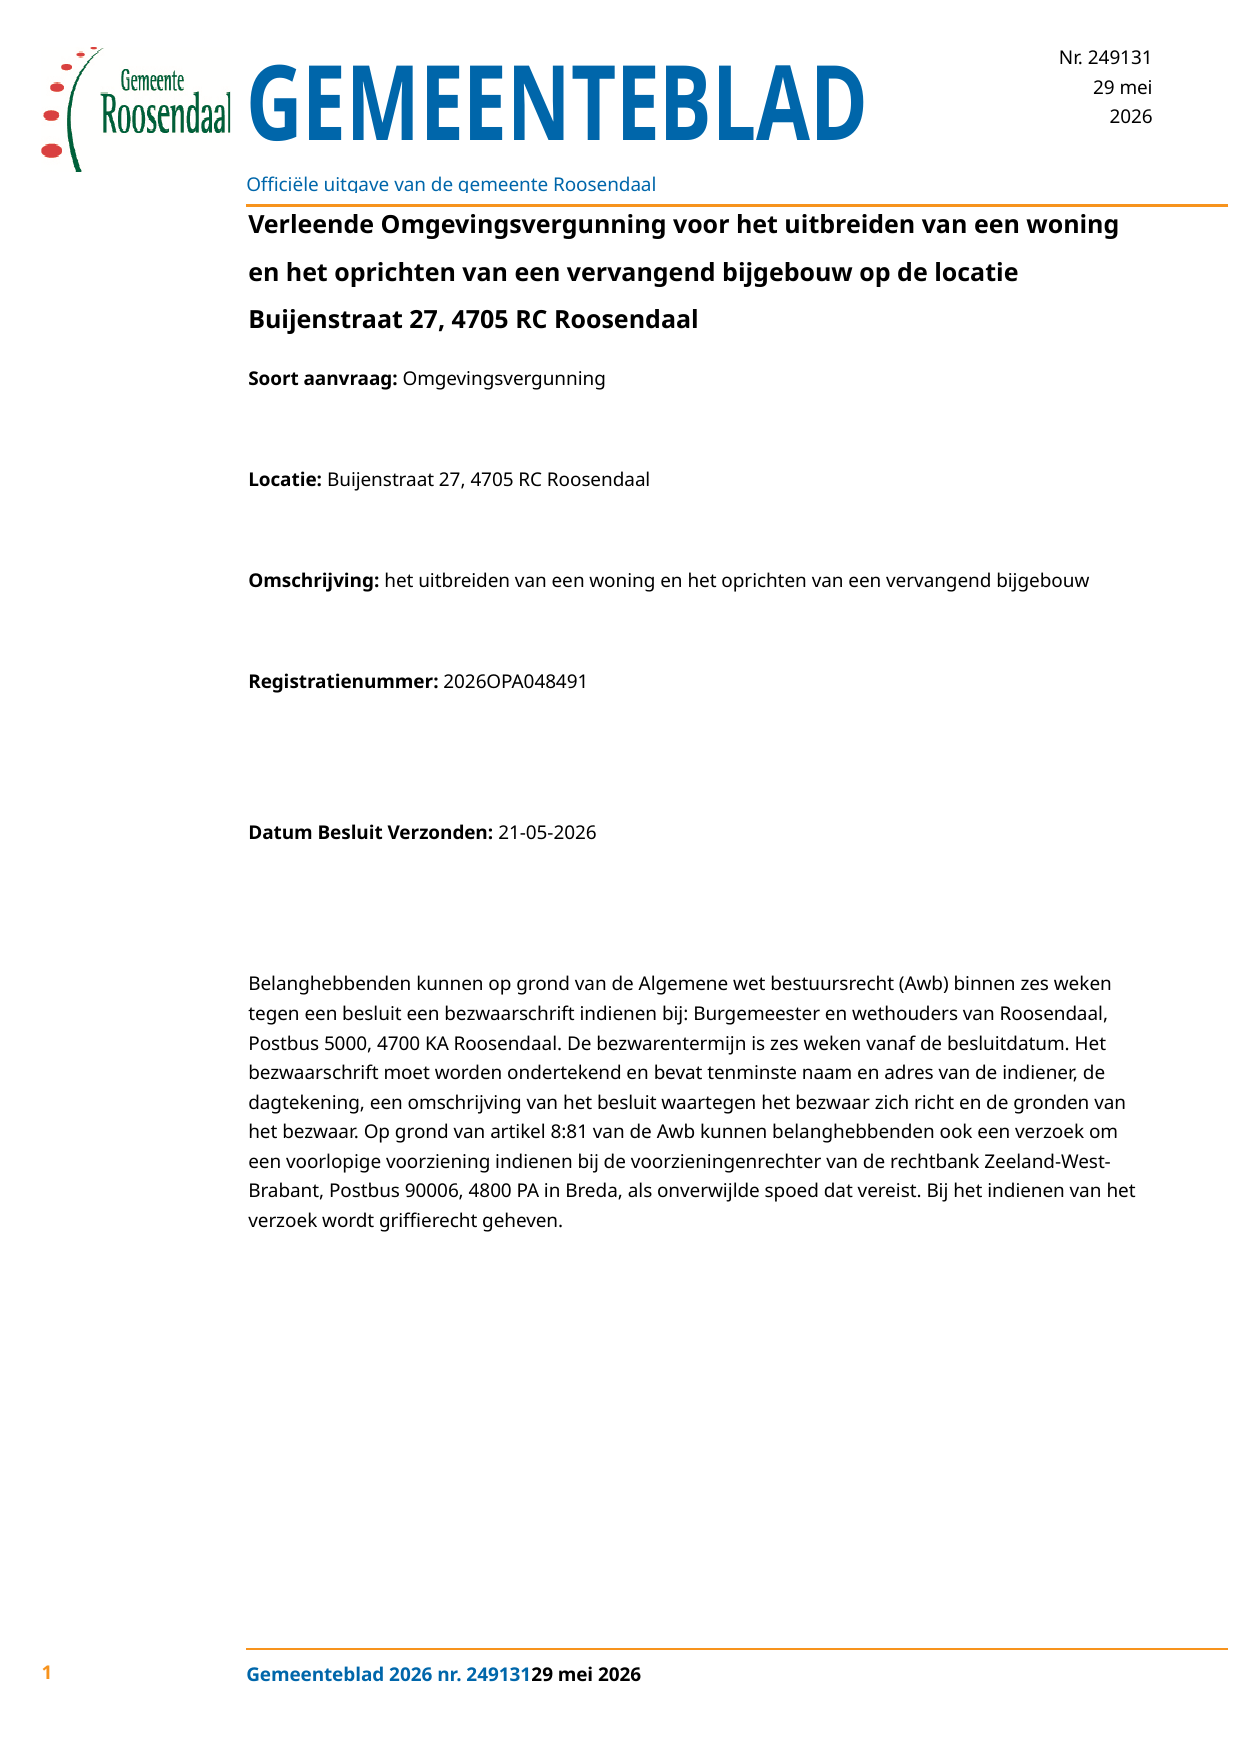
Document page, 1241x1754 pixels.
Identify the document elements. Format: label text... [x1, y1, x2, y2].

text Belanghebbenden kunnen op grond van de Algemene wet bestuursrecht (Awb) binnen zes weken tegen een besluit een bezwaarschrift indienen bij: Burgemeester en wethouders van Roosendaal, Postbus 5000, 4700 KA Roosendaal. De bezwarentermijn is zes weken vanaf de besluitdatum. Het bezwaarschrift moet worden ondertekend en bevat tenminste naam en adres van de indiener, de dagtekening, een omschrijving van het besluit waartegen het bezwaar zich richt en de gronden van het bezwaar. Op grond van artikel 8:81 van de Awb kunnen belanghebbenden ook een verzoek om een voorlopige voorziening indienen bij de voorzieningenrechter van de rechtbank Zeeland-West-Brabant, Postbus 90006, 4800 PA in Breda, als onverwijlde spoed dat vereist. Bij het indienen van het verzoek wordt griffierecht geheven. [248, 971, 1152, 1233]
text Verleende Omgevingsvergunning voor het uitbreiden van een woning en het oprichten van een vervangend bijgebouw op de locatie Buijenstraat 27, 4705 RC Roosendaal [248, 207, 1152, 336]
text Registratienummer: 2026OPA048491 [248, 668, 1152, 694]
text Datum Besluit Verzonden: 21-05-2026 [248, 819, 1152, 845]
text Soort aanvraag: Omgevingsvergunning [248, 366, 1152, 391]
text Omschrijving: het uitbreiden van een woning en het oprichten van een vervangend bijgebouw [248, 567, 1152, 593]
picture [41, 47, 231, 172]
text Locatie: Buijenstraat 27, 4705 RC Roosendaal [248, 466, 1152, 492]
